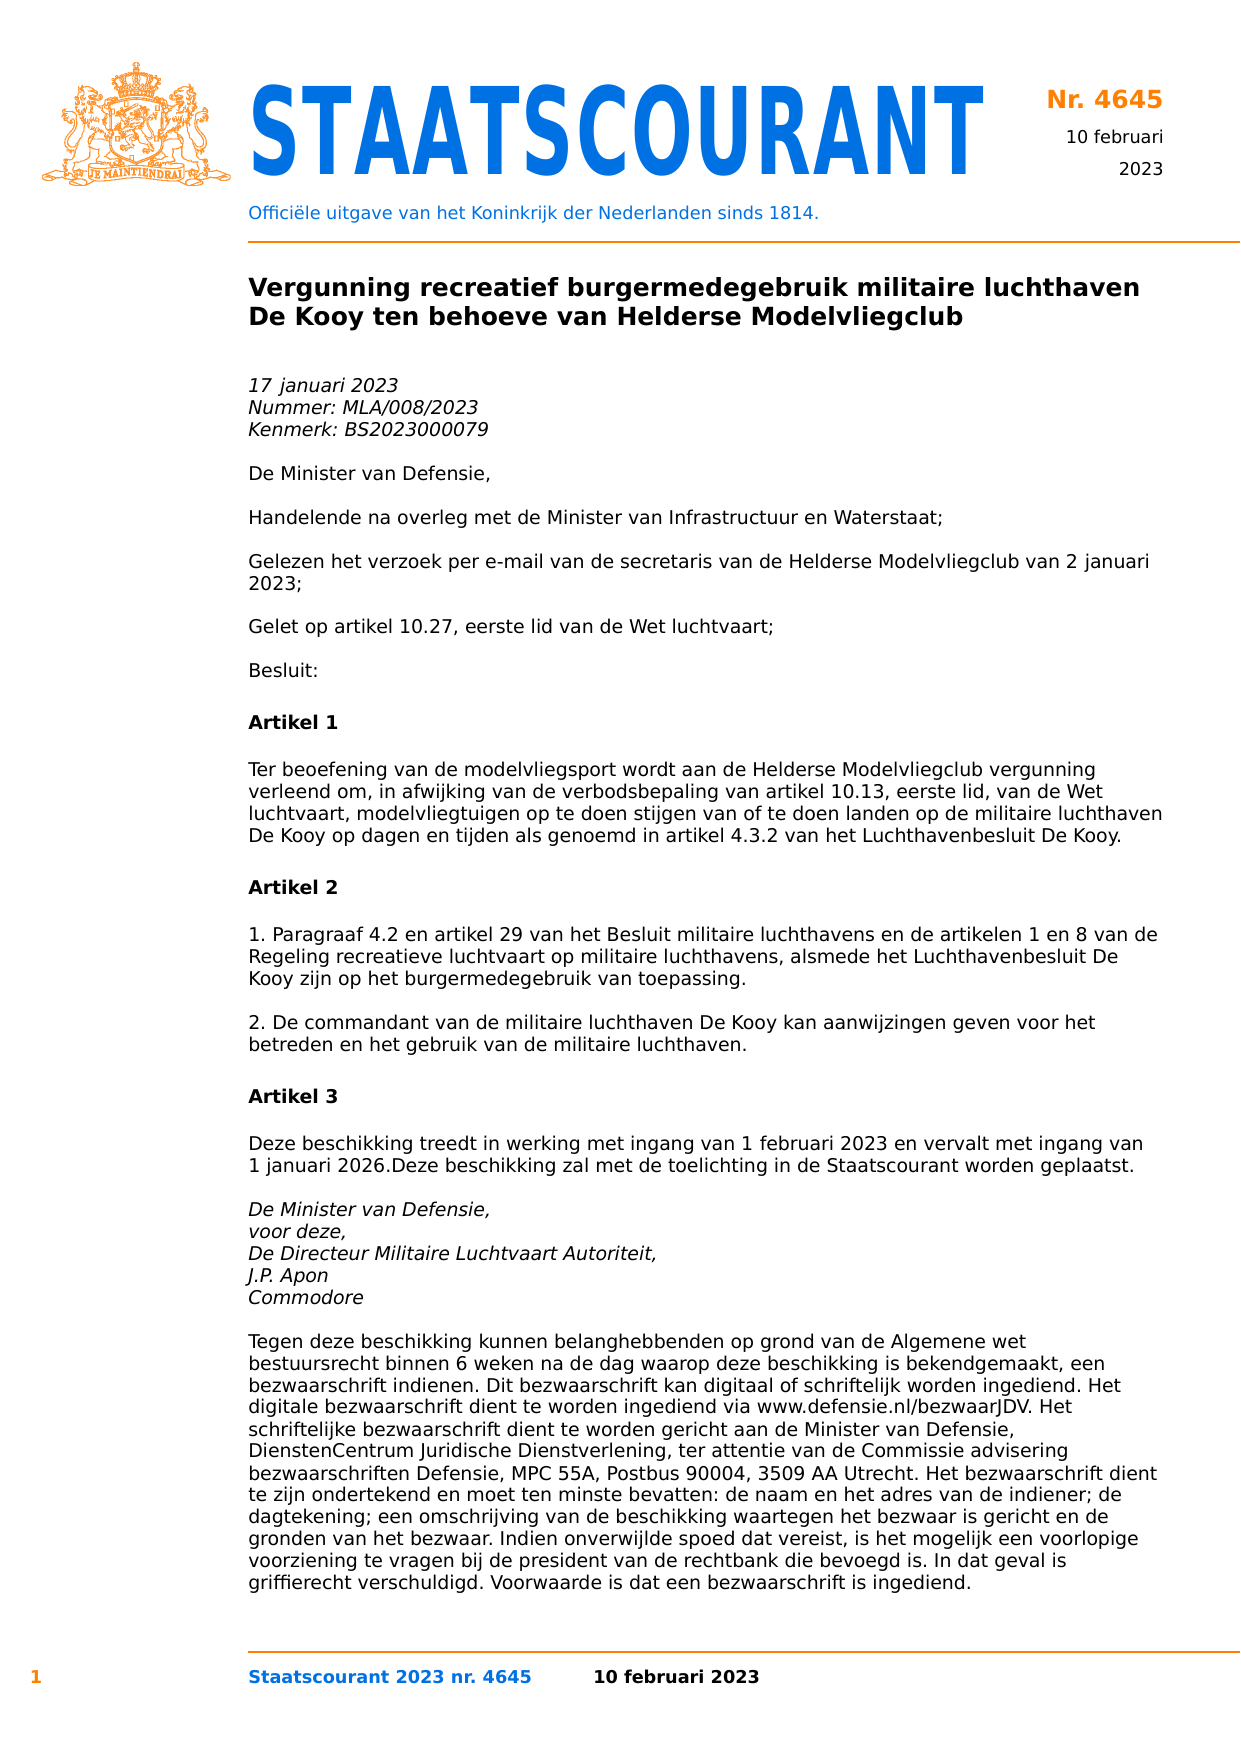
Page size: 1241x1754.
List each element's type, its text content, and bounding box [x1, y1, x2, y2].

text De Minister van Defensie, voor deze, De Directeur Militaire Luchtvaart Autoriteit, J.P. Apon Commodore [248, 1199, 1163, 1309]
table_header Nr. 4645 [998, 62, 1240, 121]
subtitle Artikel 1 [248, 712, 1163, 734]
table_header [25, 62, 248, 241]
text Handelende na overleg met de Minister van Infrastructuur en Waterstaat; [248, 507, 1163, 529]
table_cell 10 februari [998, 121, 1240, 153]
table_cell 2023 [998, 153, 1240, 203]
subtitle Artikel 3 [248, 1086, 1163, 1108]
text Tegen deze beschikking kunnen belanghebbenden op grond van de Algemene wet bestuursrecht binnen 6 weken na de dag waarop deze beschikking is bekendgemaakt, een bezwaarschrift indienen. Dit bezwaarschrift kan digitaal of schriftelijk worden ingediend. Het digitale bezwaarschrift dient te worden ingediend via www.defensie.nl/bezwaarJDV. Het schriftelijke bezwaarschrift dient te worden gericht aan de Minister van Defensie, DienstenCentrum Juridische Dienstverlening, ter attentie van de Commissie advisering bezwaarschriften Defensie, MPC 55A, Postbus 90004, 3509 AA Utrecht. Het bezwaarschrift dient te zijn ondertekend en moet ten minste bevatten: de naam en het adres van de indiener; de dagtekening; een omschrijving van de beschikking waartegen het bezwaar is gericht en de gronden van het bezwaar. Indien onverwijlde spoed dat vereist, is het mogelijk een voorlopige voorziening te vragen bij de president van de rechtbank die bevoegd is. In dat geval is griffierecht verschuldigd. Voorwaarde is dat een bezwaarschrift is ingediend. [248, 1331, 1163, 1594]
text 2. De commandant van de militaire luchthaven De Kooy kan aanwijzingen geven voor het betreden en het gebruik van de militaire luchthaven. [248, 1012, 1163, 1056]
table_cell Officiële uitgave van het Koninkrijk der Nederlanden sinds 1814. [248, 203, 1240, 241]
text Gelezen het verzoek per e-mail van de secretaris van de Helderse Modelvliegclub van 2 januari 2023; [248, 551, 1163, 594]
text 1. Paragraaf 4.2 en artikel 29 van het Besluit militaire luchthavens en de artikelen 1 en 8 van de Regeling recreatieve luchtvaart op militaire luchthavens, alsmede het Luchthavenbesluit De Kooy zijn op het burgermedegebruik van toepassing. [248, 924, 1163, 990]
text Besluit: [248, 660, 1163, 682]
subtitle Vergunning recreatief burgermedegebruik militaire luchthaven De Kooy ten behoeve van Helderse Modelvliegclub [248, 273, 1163, 331]
picture [41, 62, 231, 186]
text Kenmerk: BS2023000079 [248, 419, 1163, 441]
text Deze beschikking treedt in werking met ingang van 1 februari 2023 en vervalt met ingang van 1 januari 2026.Deze beschikking zal met de toelichting in de Staatscourant worden geplaatst. [248, 1133, 1163, 1177]
text Gelet op artikel 10.27, eerste lid van de Wet luchtvaart; [248, 616, 1163, 638]
text De Minister van Defensie, [248, 463, 1163, 485]
text Nummer: MLA/008/2023 [248, 397, 1163, 419]
text 17 januari 2023 [248, 375, 1163, 397]
text Ter beoefening van de modelvliegsport wordt aan de Helderse Modelvliegclub vergunning verleend om, in afwijking van de verbodsbepaling van artikel 10.13, eerste lid, van de Wet luchtvaart, modelvliegtuigen op te doen stijgen van of te doen landen op de militaire luchthaven De Kooy op dagen en tijden als genoemd in artikel 4.3.2 van het Luchthavenbesluit De Kooy. [248, 759, 1163, 847]
table_header STAATSCOURANT [248, 62, 998, 203]
subtitle Artikel 2 [248, 877, 1163, 899]
